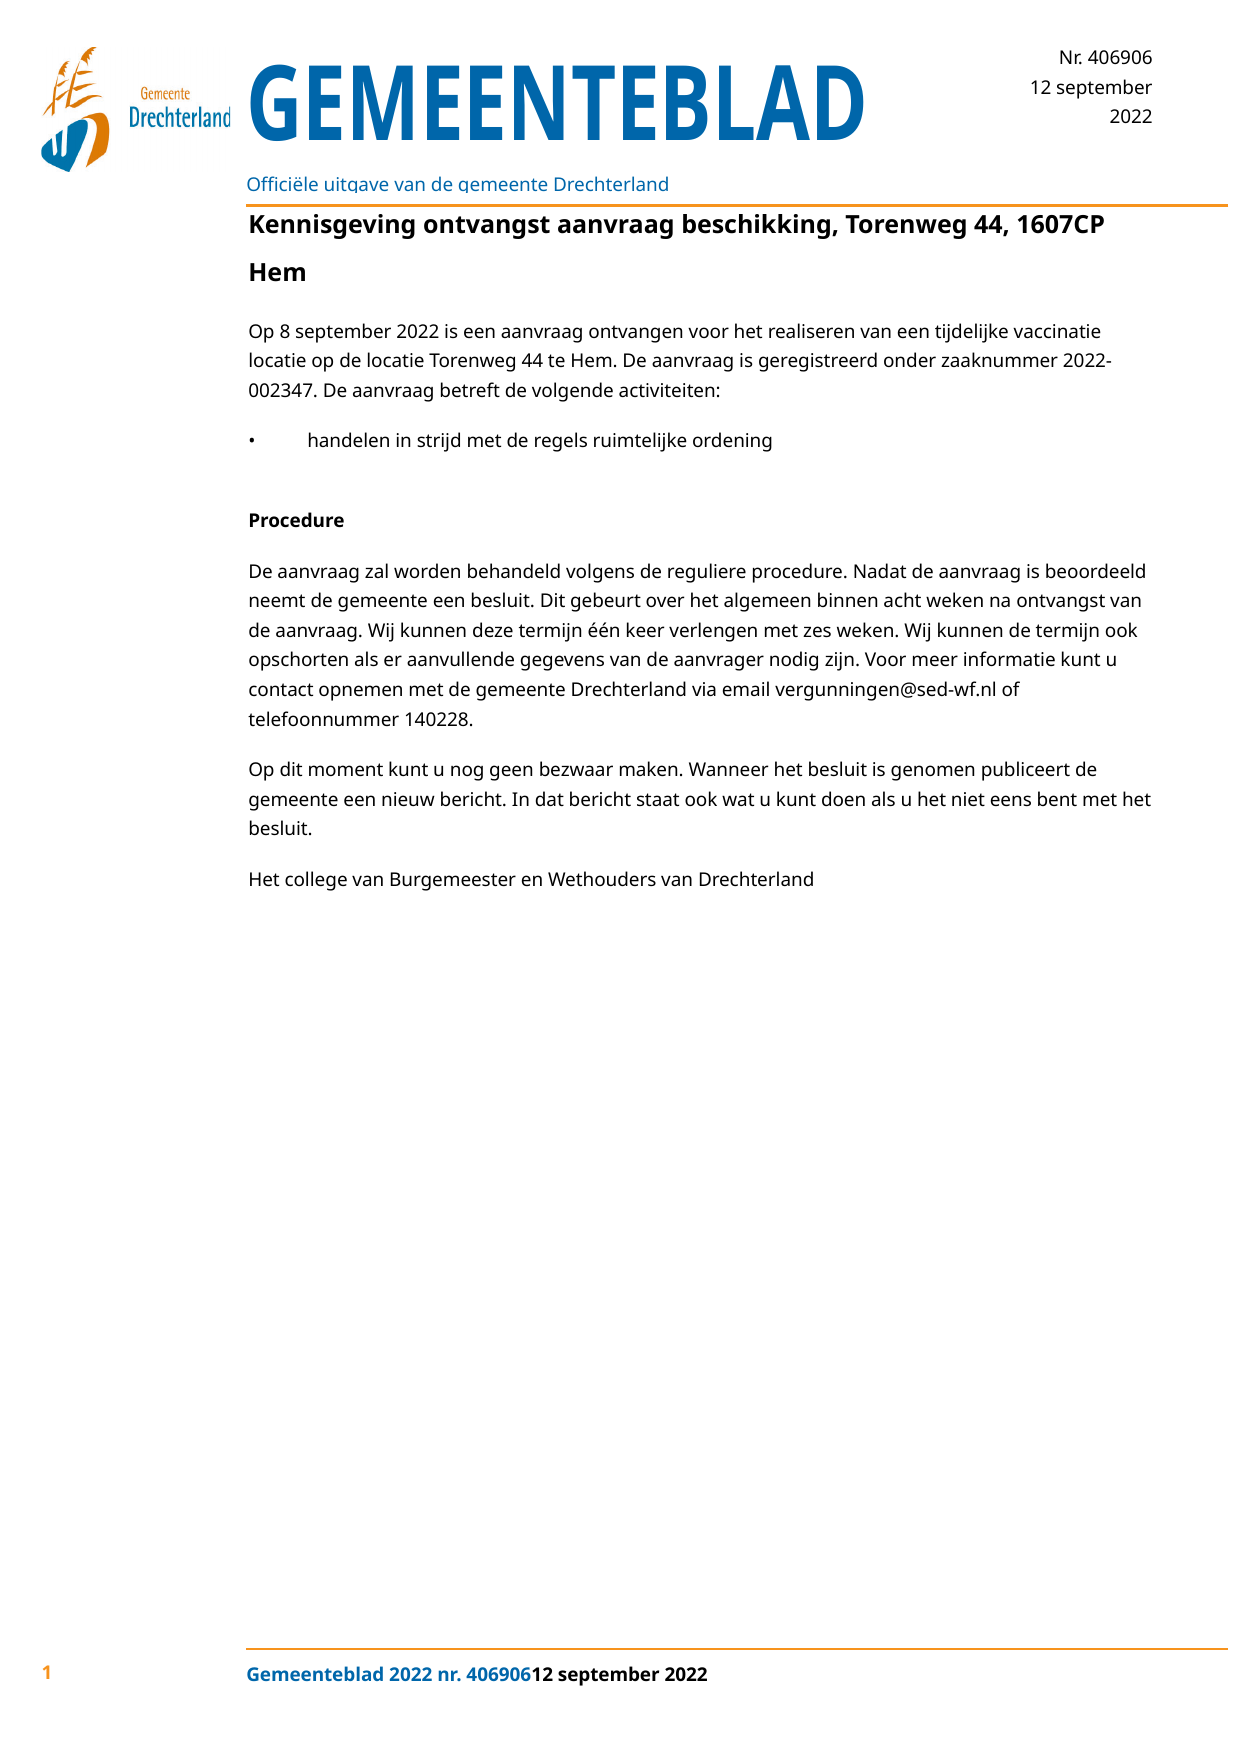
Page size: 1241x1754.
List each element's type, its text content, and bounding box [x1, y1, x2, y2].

list handelen in strijd met de regels ruimtelijke ordening [248, 427, 1152, 453]
text Het college van Burgemeester en Wethouders van Drechterland [248, 866, 1152, 892]
picture [226, 115, 231, 124]
text Op dit moment kunt u nog geen bezwaar maken. Wanneer het besluit is genomen publiceert de gemeente een nieuw bericht. In dat bericht staat ook wat u kunt doen als u het niet eens bent met het besluit. [248, 756, 1152, 841]
text Procedure [248, 507, 1152, 533]
picture [41, 158, 64, 172]
text Kennisgeving ontvangst aanvraag beschikking, Torenweg 44, 1607CP Hem [248, 207, 1152, 288]
picture [41, 47, 231, 172]
text Op 8 september 2022 is een aanvraag ontvangen voor het realiseren van een tijdelijke vaccinatie locatie op de locatie Torenweg 44 te Hem. De aanvraag is geregistreerd onder zaaknummer 2022-002347. De aanvraag betreft de volgende activiteiten: [248, 318, 1152, 403]
text De aanvraag zal worden behandeld volgens de reguliere procedure. Nadat de aanvraag is beoordeeld neemt de gemeente een besluit. Dit gebeurt over het algemeen binnen acht weken na ontvangst van de aanvraag. Wij kunnen deze termijn één keer verlengen met zes weken. Wij kunnen de termijn ook opschorten als er aanvullende gegevens van de aanvrager nodig zijn. Voor meer informatie kunt u contact opnemen met de gemeente Drechterland via email vergunningen@sed-wf.nl of telefoonnummer 140228. [248, 558, 1152, 732]
